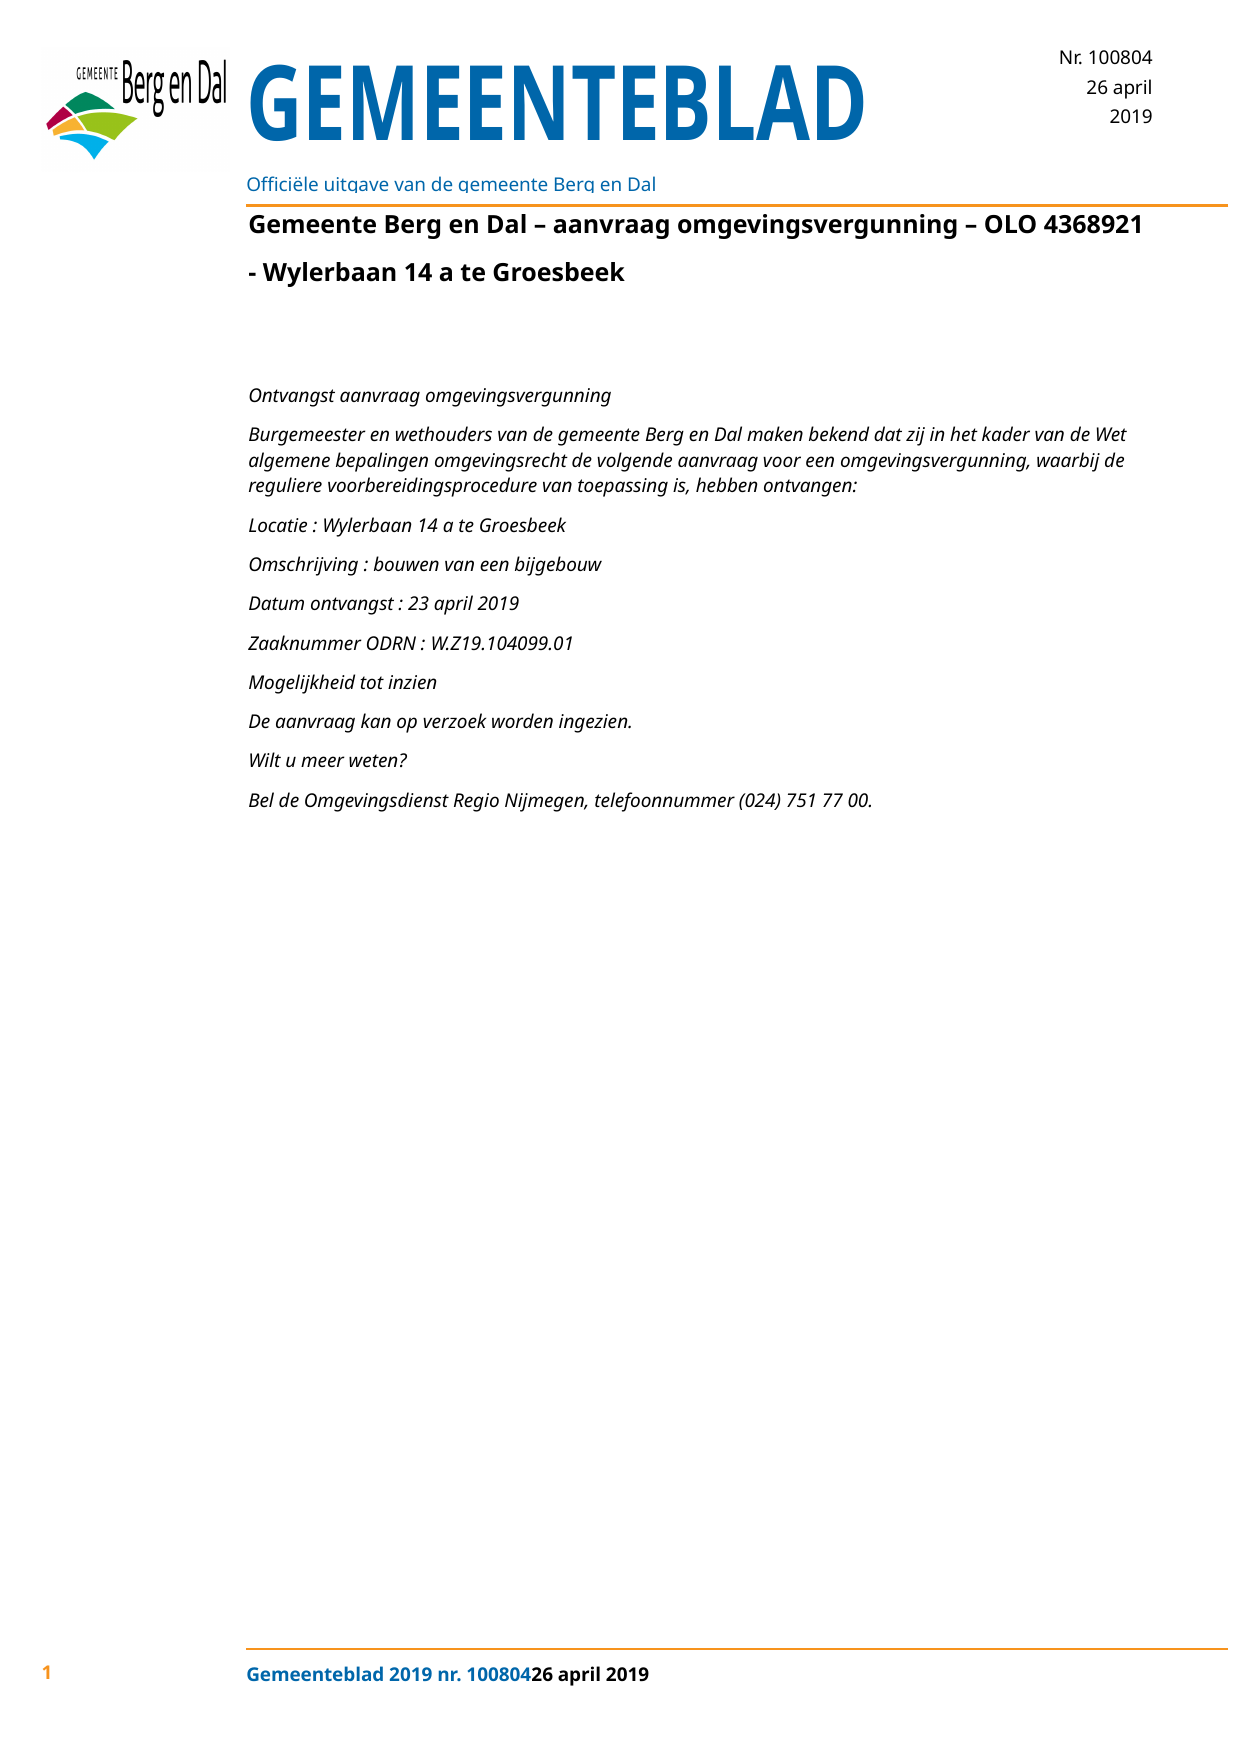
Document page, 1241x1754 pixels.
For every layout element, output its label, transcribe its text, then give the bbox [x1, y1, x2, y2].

text De aanvraag kan op verzoek worden ingezien. [248, 708, 1152, 734]
picture [41, 47, 231, 172]
text Wilt u meer weten? [248, 747, 1152, 773]
text Omschrijving : bouwen van een bijgebouw [248, 551, 1152, 577]
text Bel de Omgevingsdienst Regio Nijmegen, telefoonnummer (024) 751 77 00. [248, 787, 1152, 812]
text Zaaknummer ODRN : W.Z19.104099.01 [248, 630, 1152, 655]
text Ontvangst aanvraag omgevingsvergunning [248, 382, 1152, 408]
text Gemeente Berg en Dal – aanvraag omgevingsvergunning – OLO 4368921 - Wylerbaan 14 a te Groesbeek [248, 207, 1152, 288]
text Locatie : Wylerbaan 14 a te Groesbeek [248, 512, 1152, 538]
text Datum ontvangst : 23 april 2019 [248, 590, 1152, 616]
text Mogelijkheid tot inzien [248, 669, 1152, 695]
text Burgemeester en wethouders van de gemeente Berg en Dal maken bekend dat zij in het kader van de Wet algemene bepalingen omgevingsrecht de volgende aanvraag voor een omgevingsvergunning, waarbij de reguliere voorbereidingsprocedure van toepassing is, hebben ontvangen: [248, 421, 1152, 498]
